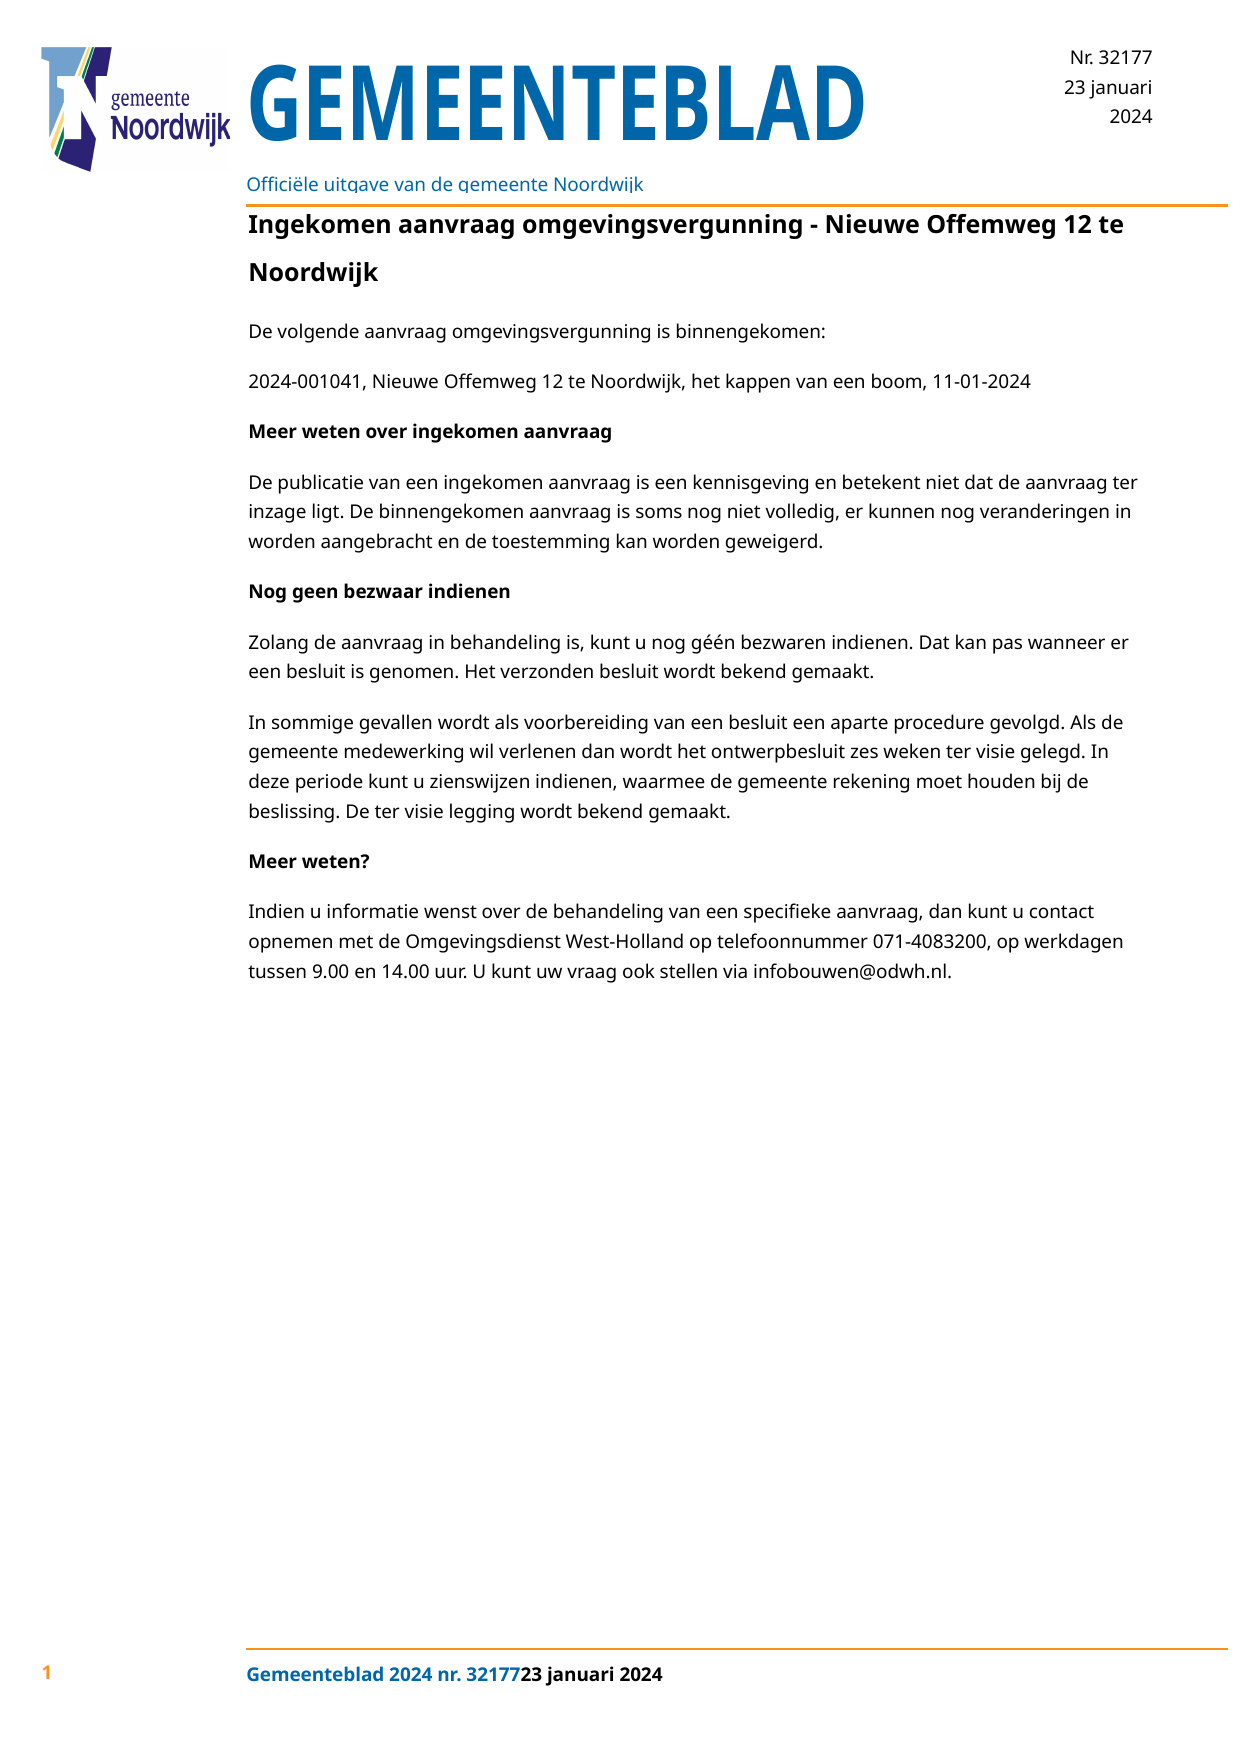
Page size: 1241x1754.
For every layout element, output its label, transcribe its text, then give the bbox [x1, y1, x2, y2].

text Meer weten over ingekomen aanvraag [248, 419, 1152, 444]
text Ingekomen aanvraag omgevingsvergunning - Nieuwe Offemweg 12 te Noordwijk [248, 207, 1152, 288]
text 2024-001041, Nieuwe Offemweg 12 te Noordwijk, het kappen van een boom, 11-01-2024 [248, 368, 1152, 394]
text Nog geen bezwaar indienen [248, 579, 1152, 604]
text Zolang de aanvraag in behandeling is, kunt u nog géén bezwaren indienen. Dat kan pas wanneer er een besluit is genomen. Het verzonden besluit wordt bekend gemaakt. [248, 629, 1152, 684]
text In sommige gevallen wordt als voorbereiding van een besluit een aparte procedure gevolgd. Als de gemeente medewerking wil verlenen dan wordt het ontwerpbesluit zes weken ter visie gelegd. In deze periode kunt u zienswijzen indienen, waarmee de gemeente rekening moet houden bij de beslissing. De ter visie legging wordt bekend gemaakt. [248, 709, 1152, 824]
text De publicatie van een ingekomen aanvraag is een kennisgeving en betekent niet dat de aanvraag ter inzage ligt. De binnengekomen aanvraag is soms nog niet volledig, er kunnen nog veranderingen in worden aangebracht en de toestemming kan worden geweigerd. [248, 469, 1152, 554]
text De volgende aanvraag omgevingsvergunning is binnengekomen: [248, 318, 1152, 344]
text Meer weten? [248, 848, 1152, 874]
text Indien u informatie wenst over de behandeling van een specifieke aanvraag, dan kunt u contact opnemen met de Omgevingsdienst West-Holland op telefoonnummer 071-4083200, op werkdagen tussen 9.00 en 14.00 uur. U kunt uw vraag ook stellen via infobouwen@odwh.nl. [248, 899, 1152, 984]
picture [41, 47, 231, 172]
